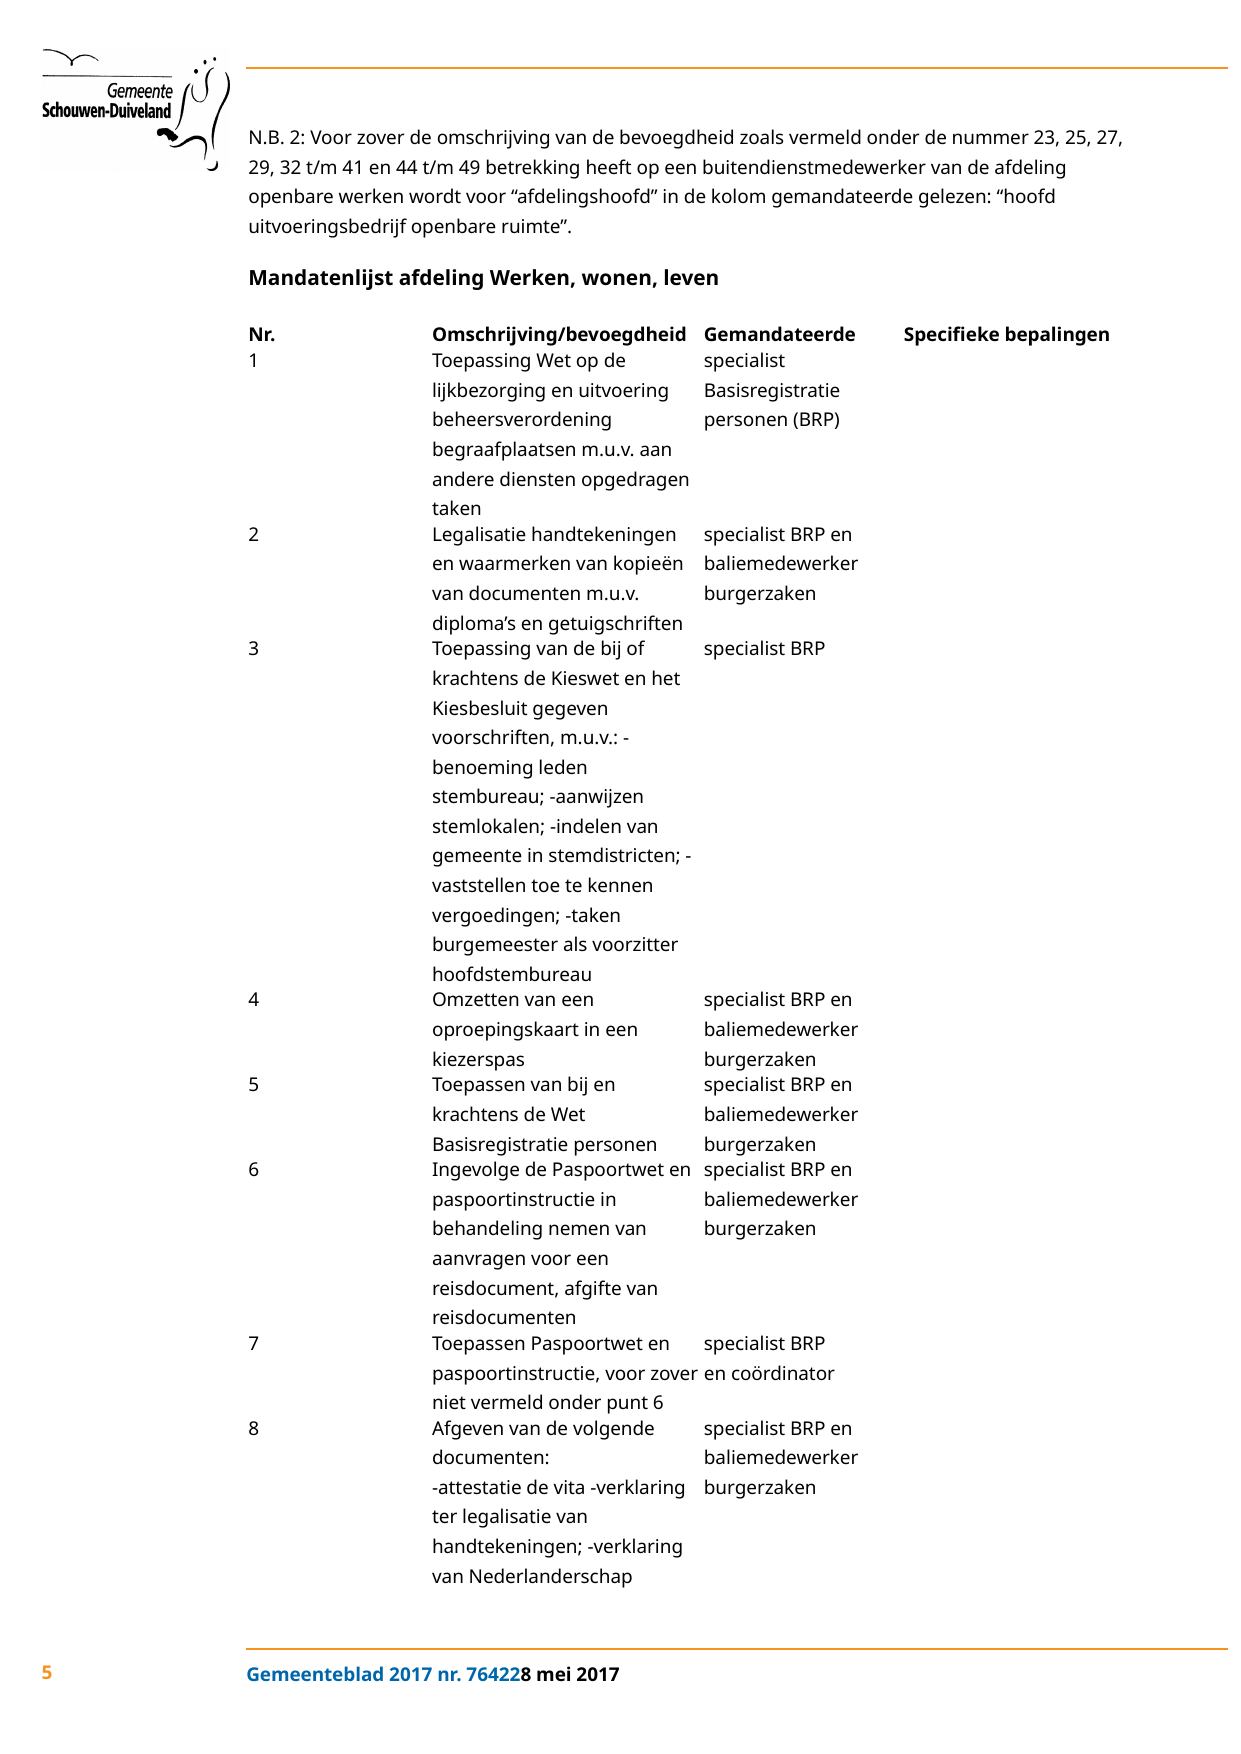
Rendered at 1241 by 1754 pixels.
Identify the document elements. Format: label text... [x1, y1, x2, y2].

table_cell 3 [248, 636, 432, 987]
table_cell specialist BRP en coördinator [704, 1330, 904, 1415]
table_cell specialist Basisregistratie personen (BRP) [704, 348, 904, 521]
table_cell 1 [248, 348, 432, 521]
table_cell Legalisatie handtekeningen en waarmerken van kopieën van documenten m.u.v. diploma’s en getuigschriften [432, 521, 704, 636]
picture [41, 47, 231, 172]
table_cell specialist BRP en baliemedewerker burgerzaken [704, 987, 904, 1072]
table_cell Omzetten van een oproepingskaart in een kiezerspas [432, 987, 704, 1072]
table_cell specialist BRP en baliemedewerker burgerzaken [704, 1156, 904, 1330]
text N.B. 2: Voor zover de omschrijving van de bevoegdheid zoals vermeld onder de nummer 23, 25, 27, 29, 32 t/m 41 en 44 t/m 49 betrekking heeft op een buitendienstmedewerker van de afdeling openbare werken wordt voor “afdelingshoofd” in de kolom gemandateerde gelezen: “hoofd uitvoeringsbedrijf openbare ruimte”. [248, 124, 1152, 239]
table_cell specialist BRP en baliemedewerker burgerzaken [704, 521, 904, 636]
table_cell [904, 348, 1152, 521]
table_cell specialist BRP en baliemedewerker burgerzaken [704, 1415, 904, 1589]
table_cell 6 [248, 1156, 432, 1330]
table_cell Toepassing van de bij of krachtens de Kieswet en het Kiesbesluit gegeven voorschriften, m.u.v.: -benoeming leden stembureau; -aanwijzen stemlokalen; -indelen van gemeente in stemdistricten; -vaststellen toe te kennen vergoedingen; -taken burgemeester als voorzitter hoofdstembureau [432, 636, 704, 987]
table_cell Afgeven van de volgende documenten: -attestatie de vita -verklaring ter legalisatie van handtekeningen; -verklaring van Nederlanderschap [432, 1415, 704, 1589]
table_cell [904, 1330, 1152, 1415]
table_cell Toepassen van bij en krachtens de Wet Basisregistratie personen [432, 1072, 704, 1156]
table_cell [904, 1156, 1152, 1330]
table_cell [904, 1072, 1152, 1156]
table_cell 7 [248, 1330, 432, 1415]
table_cell specialist BRP en baliemedewerker burgerzaken [704, 1072, 904, 1156]
table_header Gemandateerde [704, 322, 904, 347]
table_cell [904, 636, 1152, 987]
table_cell Toepassing Wet op de lijkbezorging en uitvoering beheersverordening begraafplaatsen m.u.v. aan andere diensten opgedragen taken [432, 348, 704, 521]
table_cell [904, 987, 1152, 1072]
text Mandatenlijst afdeling Werken, wonen, leven [248, 263, 1152, 292]
table_cell specialist BRP [704, 636, 904, 987]
table_cell [904, 1415, 1152, 1589]
table_header Specifieke bepalingen [904, 322, 1152, 347]
table_cell 4 [248, 987, 432, 1072]
table_cell 5 [248, 1072, 432, 1156]
table_cell [904, 521, 1152, 636]
table_cell 2 [248, 521, 432, 636]
table_cell Toepassen Paspoortwet en paspoortinstructie, voor zover niet vermeld onder punt 6 [432, 1330, 704, 1415]
table_header Nr. [248, 322, 432, 347]
table_header Omschrijving/bevoegdheid [432, 322, 704, 347]
table_cell Ingevolge de Paspoortwet en paspoortinstructie in behandeling nemen van aanvragen voor een reisdocument, afgifte van reisdocumenten [432, 1156, 704, 1330]
table_cell 8 [248, 1415, 432, 1589]
